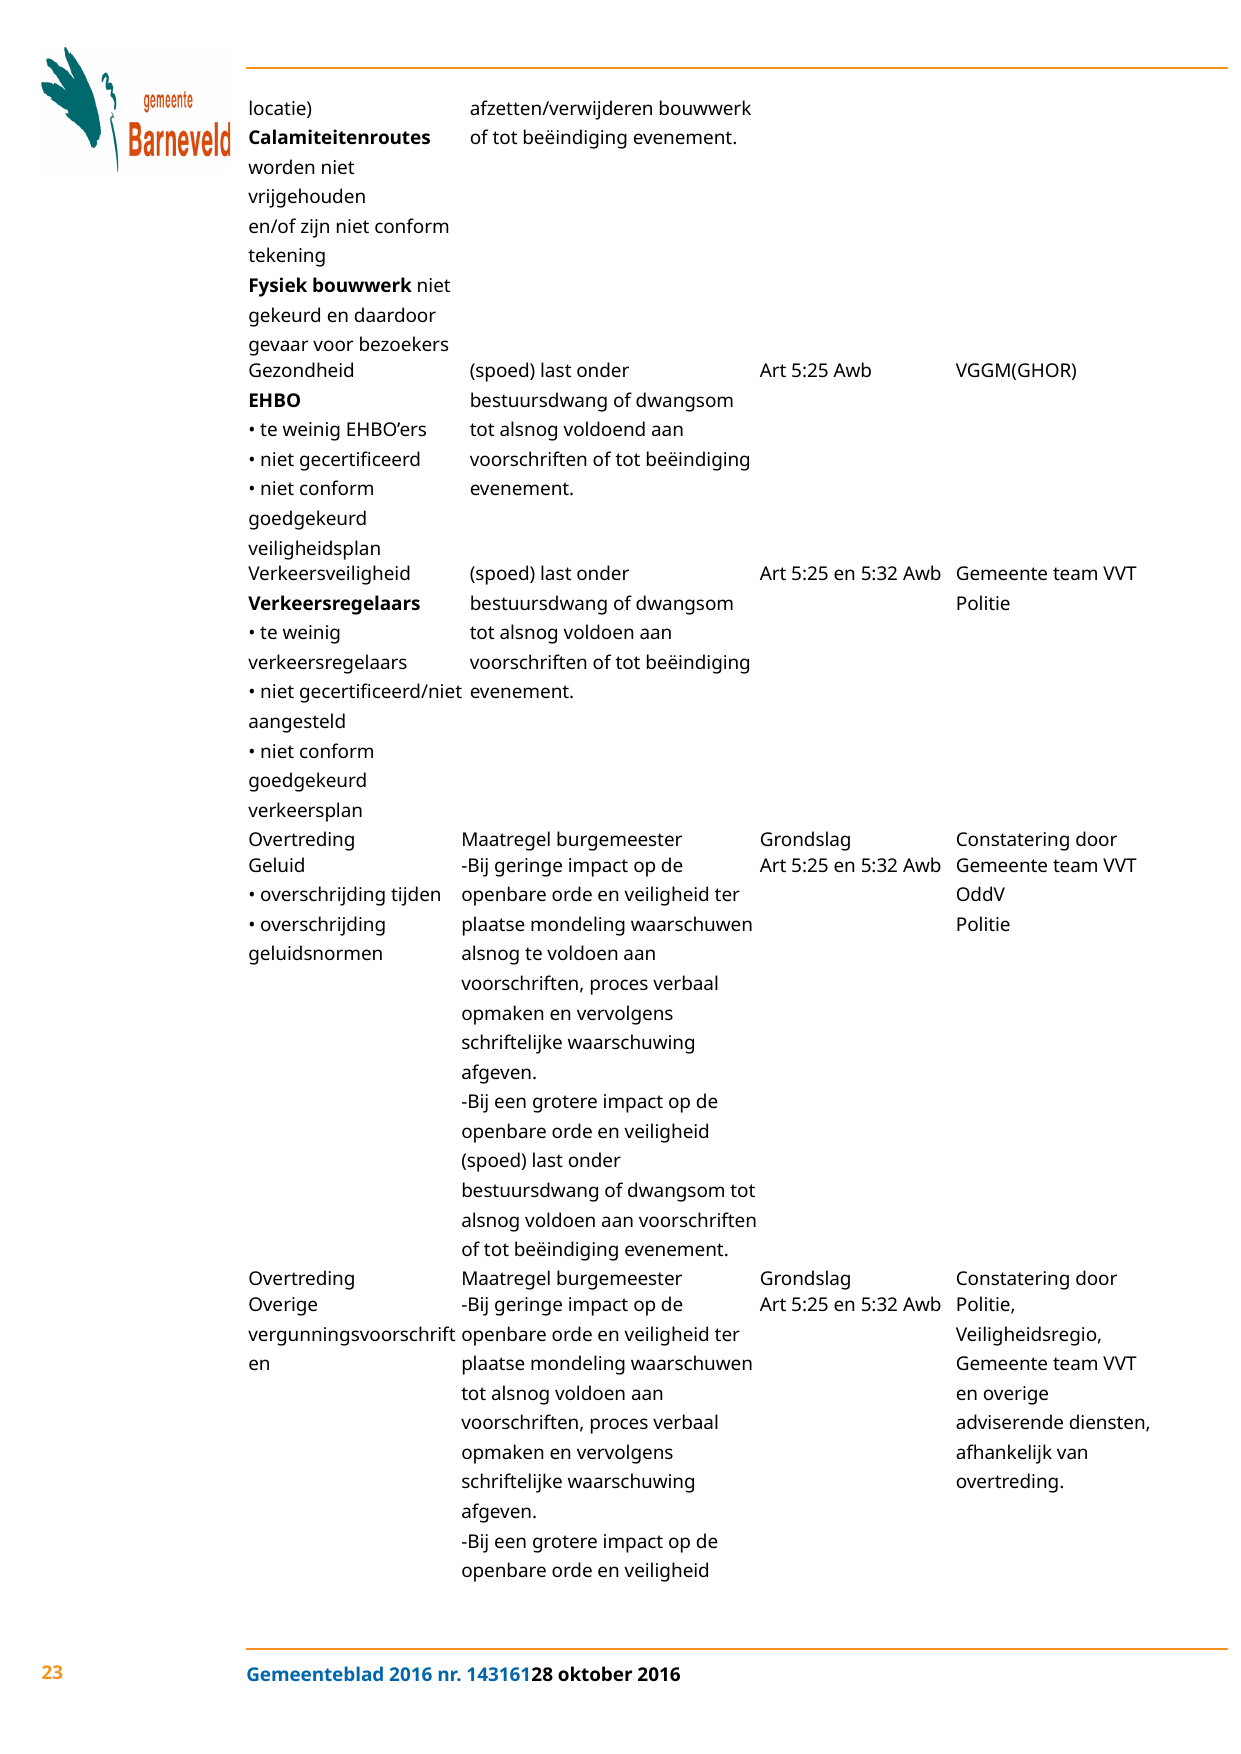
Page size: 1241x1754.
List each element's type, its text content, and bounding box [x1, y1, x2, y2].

table_cell (spoed) last onder bestuursdwang of dwangsom tot alsnog voldoend aan voorschriften of tot beëindiging evenement. [470, 357, 759, 560]
table_header Grondslag [760, 1266, 956, 1291]
table_cell Gezondheid EHBO • te weinig EHBO’ers • niet gecertificeerd • niet conform goedgekeurd veiligheidsplan [248, 357, 469, 560]
table_header Maatregel burgemeester [461, 1266, 759, 1291]
table_cell Geluid • overschrijding tijden • overschrijding geluidsnormen [248, 852, 461, 1262]
table_cell -Bij geringe impact op de openbare orde en veiligheid ter plaatse mondeling waarschuwen tot alsnog voldoen aan voorschriften, proces verbaal opmaken en vervolgens schriftelijke waarschuwing afgeven. -Bij een grotere impact op de openbare orde en veiligheid [461, 1291, 759, 1583]
picture [41, 47, 231, 172]
table_header Maatregel burgemeester [461, 826, 759, 852]
table_header Overtreding [248, 1266, 461, 1291]
table_cell Gemeente team VVT OddV Politie [956, 852, 1152, 1262]
table_cell VGGM(GHOR) [956, 357, 1152, 560]
table_cell Gemeente team VVT Politie [956, 560, 1152, 823]
table_cell afzetten/verwijderen bouwwerk of tot beëindiging evenement. [470, 95, 759, 357]
table_header Constatering door [956, 1266, 1152, 1291]
table_cell Art 5:25 en 5:32 Awb [760, 1291, 956, 1583]
table_cell Art 5:25 en 5:32 Awb [760, 852, 956, 1262]
table_header Overtreding [248, 826, 461, 852]
table_cell [956, 95, 1152, 357]
table_cell locatie) Calamiteitenroutes worden niet vrijgehouden en/of zijn niet conform tekening Fysiek bouwwerk niet gekeurd en daardoor gevaar voor bezoekers [248, 95, 469, 357]
table_cell -Bij geringe impact op de openbare orde en veiligheid ter plaatse mondeling waarschuwen alsnog te voldoen aan voorschriften, proces verbaal opmaken en vervolgens schriftelijke waarschuwing afgeven. -Bij een grotere impact op de openbare orde en veiligheid (spoed) last onder bestuursdwang of dwangsom tot alsnog voldoen aan voorschriften of tot beëindiging evenement. [461, 852, 759, 1262]
table_cell Art 5:25 Awb [760, 357, 956, 560]
table_cell (spoed) last onder bestuursdwang of dwangsom tot alsnog voldoen aan voorschriften of tot beëindiging evenement. [470, 560, 759, 823]
table_header Grondslag [760, 826, 956, 852]
table_cell [760, 95, 956, 357]
table_cell Overige vergunningsvoorschriften [248, 1291, 461, 1583]
table_cell Verkeersveiligheid Verkeersregelaars • te weinig verkeersregelaars • niet gecertificeerd/niet aangesteld • niet conform goedgekeurd verkeersplan [248, 560, 469, 823]
table_header Constatering door [956, 826, 1152, 852]
table_cell Art 5:25 en 5:32 Awb [760, 560, 956, 823]
table_cell Politie, Veiligheidsregio, Gemeente team VVT en overige adviserende diensten, afhankelijk van overtreding. [956, 1291, 1152, 1583]
